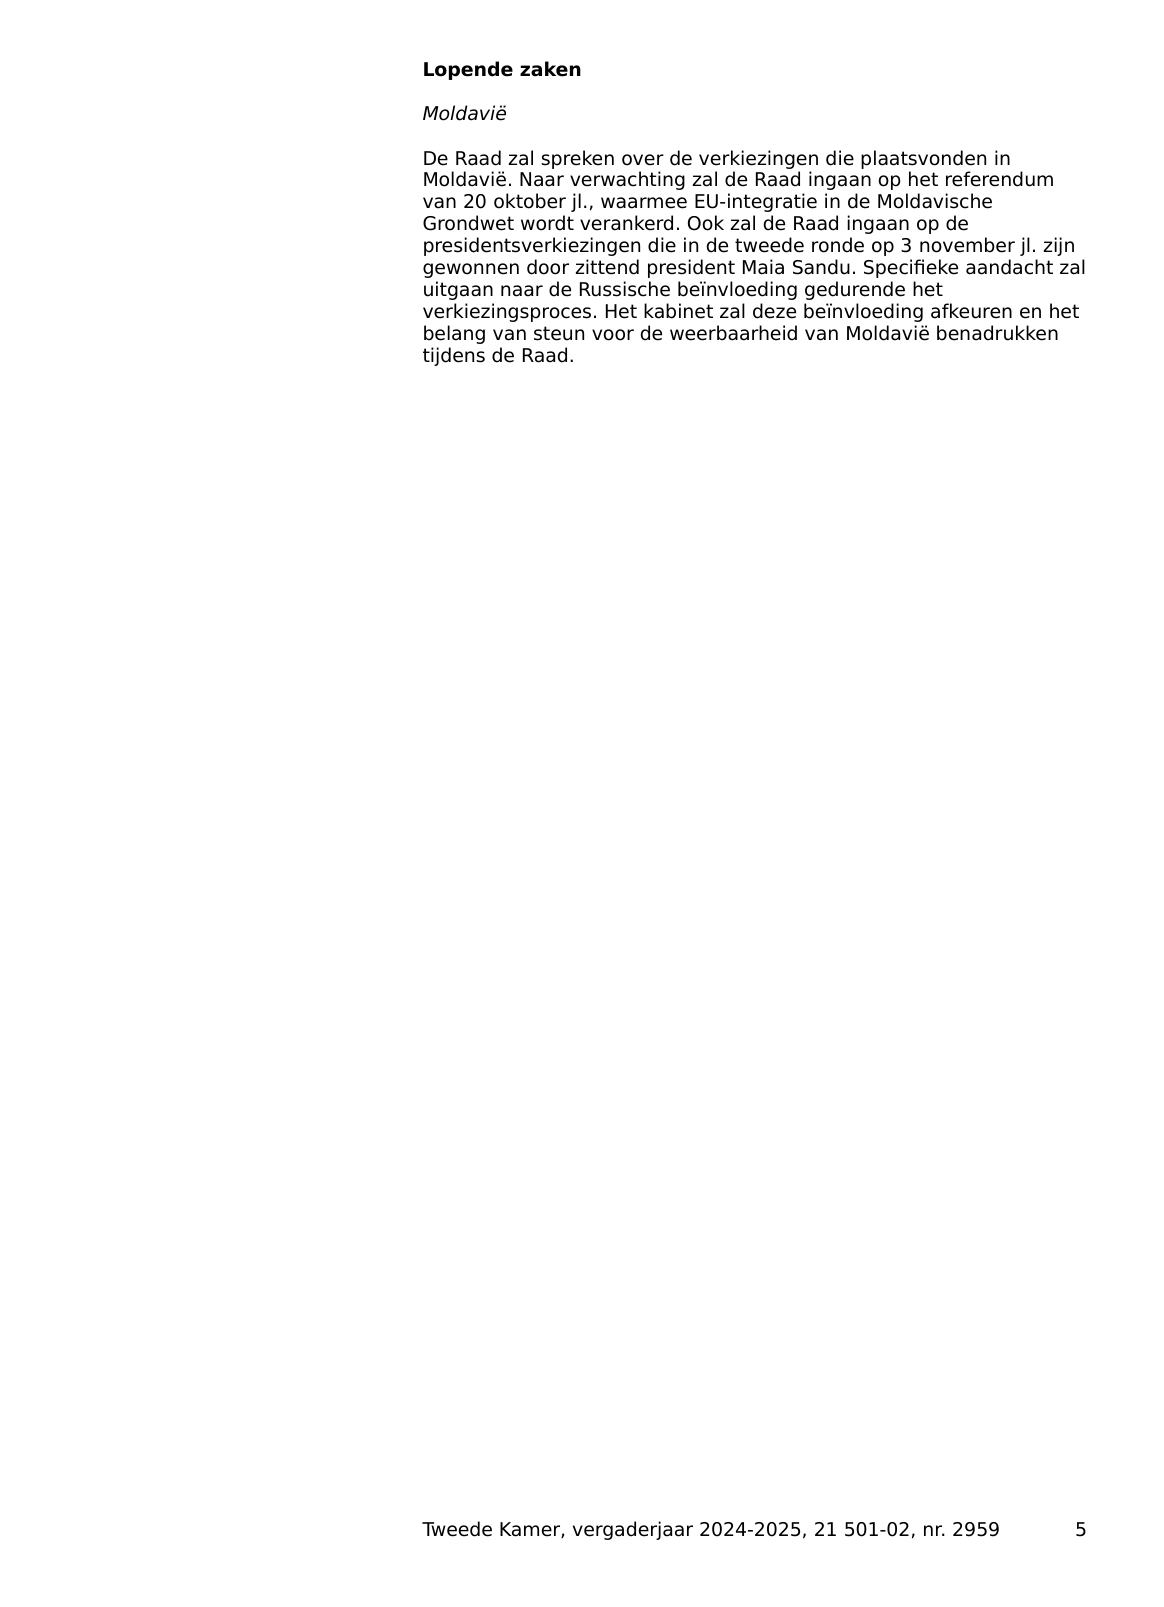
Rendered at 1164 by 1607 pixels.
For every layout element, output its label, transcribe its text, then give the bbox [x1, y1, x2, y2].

text De Raad zal spreken over de verkiezingen die plaatsvonden in Moldavië. Naar verwachting zal de Raad ingaan op het referendum van 20 oktober jl., waarmee EU-integratie in de Moldavische Grondwet wordt verankerd. Ook zal de Raad ingaan op de presidentsverkiezingen die in de tweede ronde op 3 november jl. zijn gewonnen door zittend president Maia Sandu. Specifieke aandacht zal uitgaan naar de Russische beïnvloeding gedurende het verkiezingsproces. Het kabinet zal deze beïnvloeding afkeuren en het belang van steun voor de weerbaarheid van Moldavië benadrukken tijdens de Raad. [422, 147, 1087, 367]
subtitle Lopende zaken [422, 59, 1087, 81]
subtitle Moldavië [422, 103, 1087, 125]
